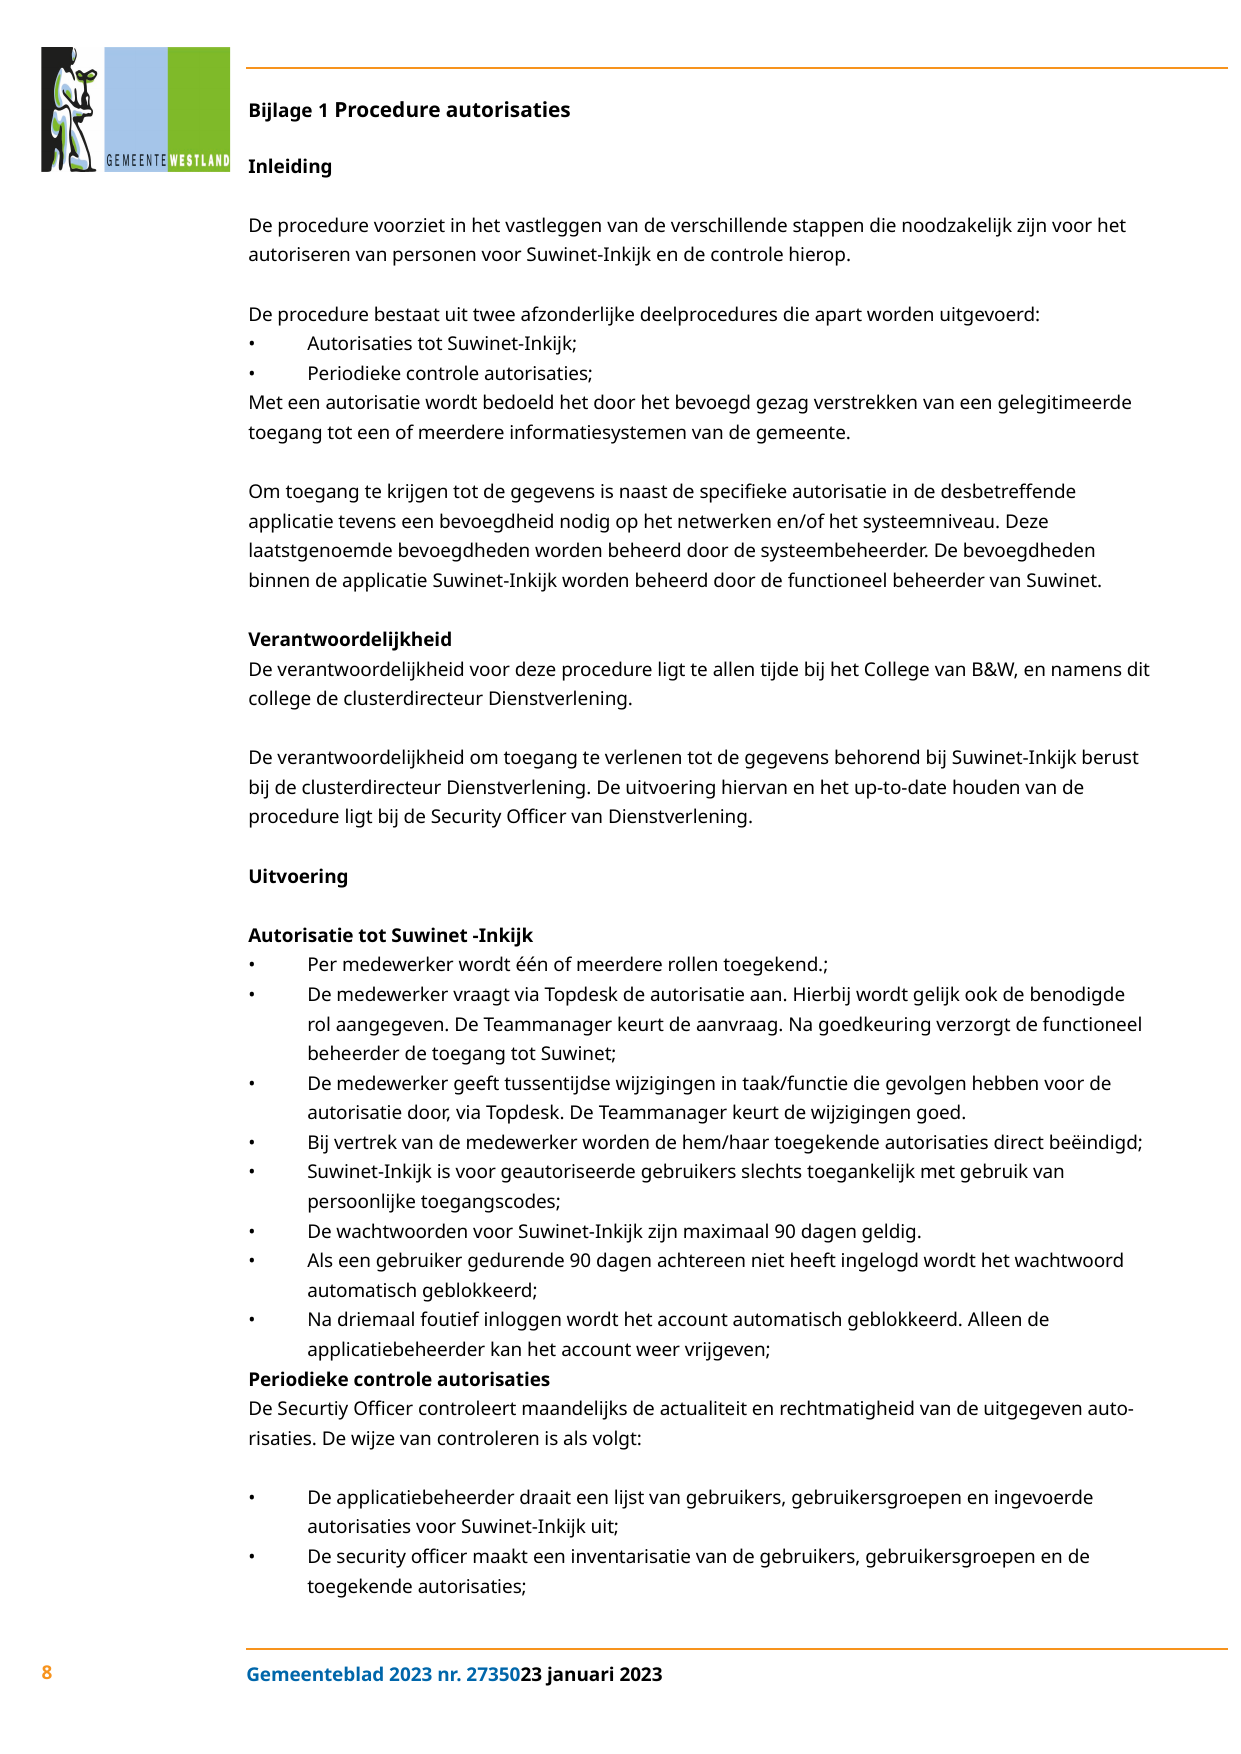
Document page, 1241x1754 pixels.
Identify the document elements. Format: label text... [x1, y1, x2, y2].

text De procedure bestaat uit twee afzonderlijke deelprocedures die apart worden uitgevoerd: [248, 301, 1152, 327]
text Autorisatie tot Suwinet -Inkijk [248, 922, 1152, 948]
list Periodieke controle autorisaties; [248, 360, 1152, 386]
text Inleiding [248, 153, 1152, 179]
picture [41, 47, 231, 172]
list Suwinet-Inkijk is voor geautoriseerde gebruikers slechts toegankelijk met gebruik van persoonlijke toegangscodes; [248, 1159, 1152, 1214]
text De verantwoordelijkheid om toegang te verlenen tot de gegevens behorend bij Suwinet-Inkijk berust bij de clusterdirecteur Dienstverlening. De uitvoering hiervan en het up-to-date houden van de procedure ligt bij de Security Officer van Dienstverlening. [248, 744, 1152, 829]
list Autorisaties tot Suwinet-Inkijk; [248, 330, 1152, 356]
text De Securtiy Officer controleert maandelijks de actualiteit en rechtmatigheid van de uitgegeven auto-risaties. De wijze van controleren is als volgt: [248, 1395, 1152, 1451]
text Bijlage 1 Procedure autorisaties [248, 95, 1152, 123]
list De applicatiebeheerder draait een lijst van gebruikers, gebruikersgroepen en ingevoerde autorisaties voor Suwinet-Inkijk uit; [248, 1484, 1152, 1539]
list Per medewerker wordt één of meerdere rollen toegekend.; [248, 952, 1152, 977]
list Na driemaal foutief inloggen wordt het account automatisch geblokkeerd. Alleen de applicatiebeheerder kan het account weer vrijgeven; [248, 1307, 1152, 1362]
list Als een gebruiker gedurende 90 dagen achtereen niet heeft ingelogd wordt het wachtwoord automatisch geblokkeerd; [248, 1247, 1152, 1303]
text De verantwoordelijkheid voor deze procedure ligt te allen tijde bij het College van B&W, en namens dit college de clusterdirecteur Dienstverlening. [248, 656, 1152, 711]
text Verantwoordelijkheid [248, 626, 1152, 652]
text Om toegang te krijgen tot de gegevens is naast de specifieke autorisatie in de desbetreffende applicatie tevens een bevoegdheid nodig op het netwerken en/of het systeemniveau. Deze laatstgenoemde bevoegdheden worden beheerd door de systeembeheerder. De bevoegdheden binnen de applicatie Suwinet-Inkijk worden beheerd door de functioneel beheerder van Suwinet. [248, 478, 1152, 593]
text Uitvoering [248, 863, 1152, 889]
list De security officer maakt een inventarisatie van de gebruikers, gebruikersgroepen en de toegekende autorisaties; [248, 1543, 1152, 1599]
list De wachtwoorden voor Suwinet-Inkijk zijn maximaal 90 dagen geldig. [248, 1218, 1152, 1244]
list De medewerker vraagt via Topdesk de autorisatie aan. Hierbij wordt gelijk ook de benodigde rol aangegeven. De Teammanager keurt de aanvraag. Na goedkeuring verzorgt de functioneel beheerder de toegang tot Suwinet; [248, 981, 1152, 1066]
list Bij vertrek van de medewerker worden de hem/haar toegekende autorisaties direct beëindigd; [248, 1129, 1152, 1155]
list De medewerker geeft tussentijdse wijzigingen in taak/functie die gevolgen hebben voor de autorisatie door, via Topdesk. De Teammanager keurt de wijzigingen goed. [248, 1070, 1152, 1125]
text De procedure voorziet in het vastleggen van de verschillende stappen die noodzakelijk zijn voor het autoriseren van personen voor Suwinet-Inkijk en de controle hierop. [248, 212, 1152, 267]
text Met een autorisatie wordt bedoeld het door het bevoegd gezag verstrekken van een gelegitimeerde toegang tot een of meerdere informatiesystemen van de gemeente. [248, 389, 1152, 445]
text Periodieke controle autorisaties [248, 1366, 1152, 1392]
